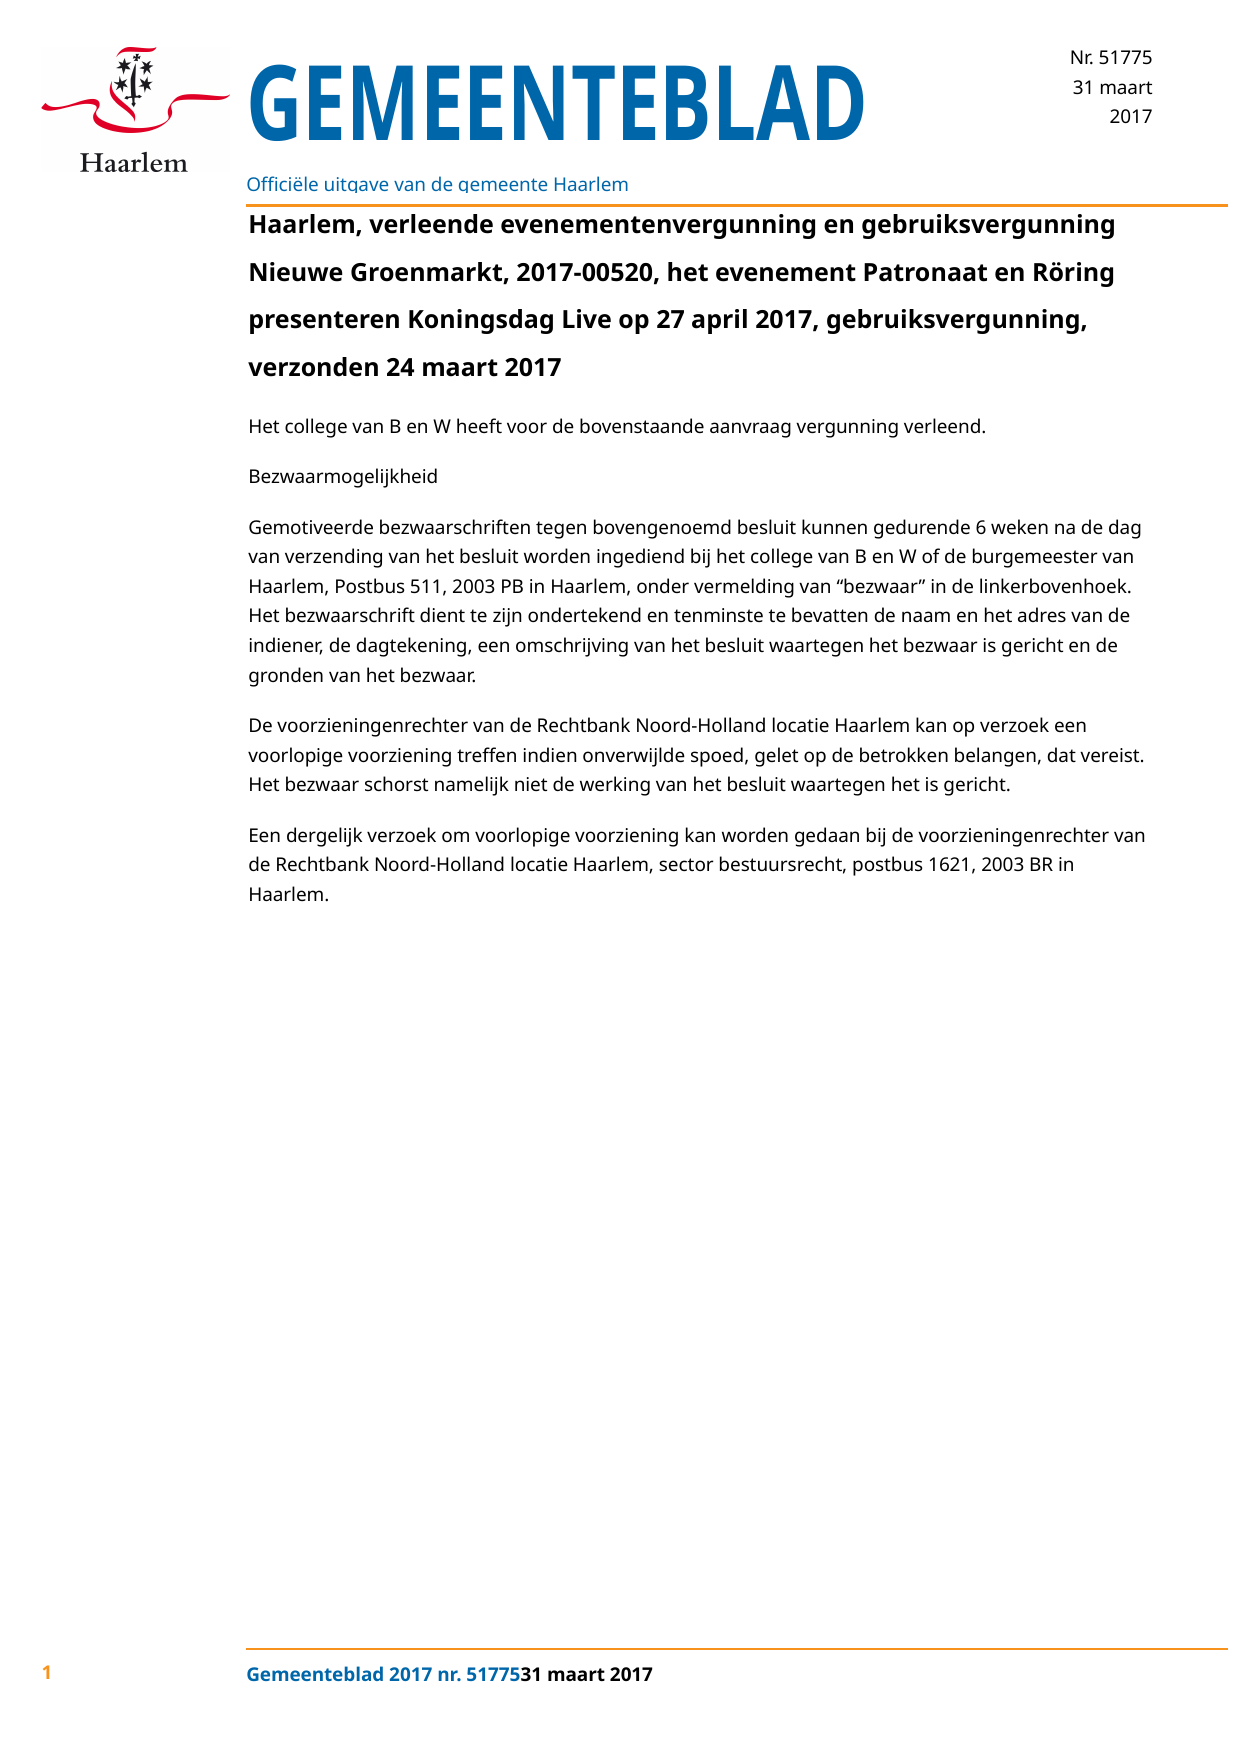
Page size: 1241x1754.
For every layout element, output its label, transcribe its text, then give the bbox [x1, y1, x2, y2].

text Bezwaarmogelijkheid [248, 463, 1152, 489]
picture [41, 47, 231, 172]
text Gemotiveerde bezwaarschriften tegen bovengenoemd besluit kunnen gedurende 6 weken na de dag van verzending van het besluit worden ingediend bij het college van B en W of de burgemeester van Haarlem, Postbus 511, 2003 PB in Haarlem, onder vermelding van “bezwaar” in de linkerbovenhoek. Het bezwaarschrift dient te zijn ondertekend en tenminste te bevatten de naam en het adres van de indiener, de dagtekening, een omschrijving van het besluit waartegen het bezwaar is gericht en de gronden van het bezwaar. [248, 514, 1152, 688]
text Een dergelijk verzoek om voorlopige voorziening kan worden gedaan bij de voorzieningenrechter van de Rechtbank Noord-Holland locatie Haarlem, sector bestuursrecht, postbus 1621, 2003 BR in Haarlem. [248, 822, 1152, 907]
text De voorzieningenrechter van de Rechtbank Noord-Holland locatie Haarlem kan op verzoek een voorlopige voorziening treffen indien onverwijlde spoed, gelet op de betrokken belangen, dat vereist. Het bezwaar schorst namelijk niet de werking van het besluit waartegen het is gericht. [248, 712, 1152, 797]
text Haarlem, verleende evenementenvergunning en gebruiksvergunning Nieuwe Groenmarkt, 2017-00520, het evenement Patronaat en Röring presenteren Koningsdag Live op 27 april 2017, gebruiksvergunning, verzonden 24 maart 2017 [248, 207, 1152, 384]
text Het college van B en W heeft voor de bovenstaande aanvraag vergunning verleend. [248, 413, 1152, 439]
